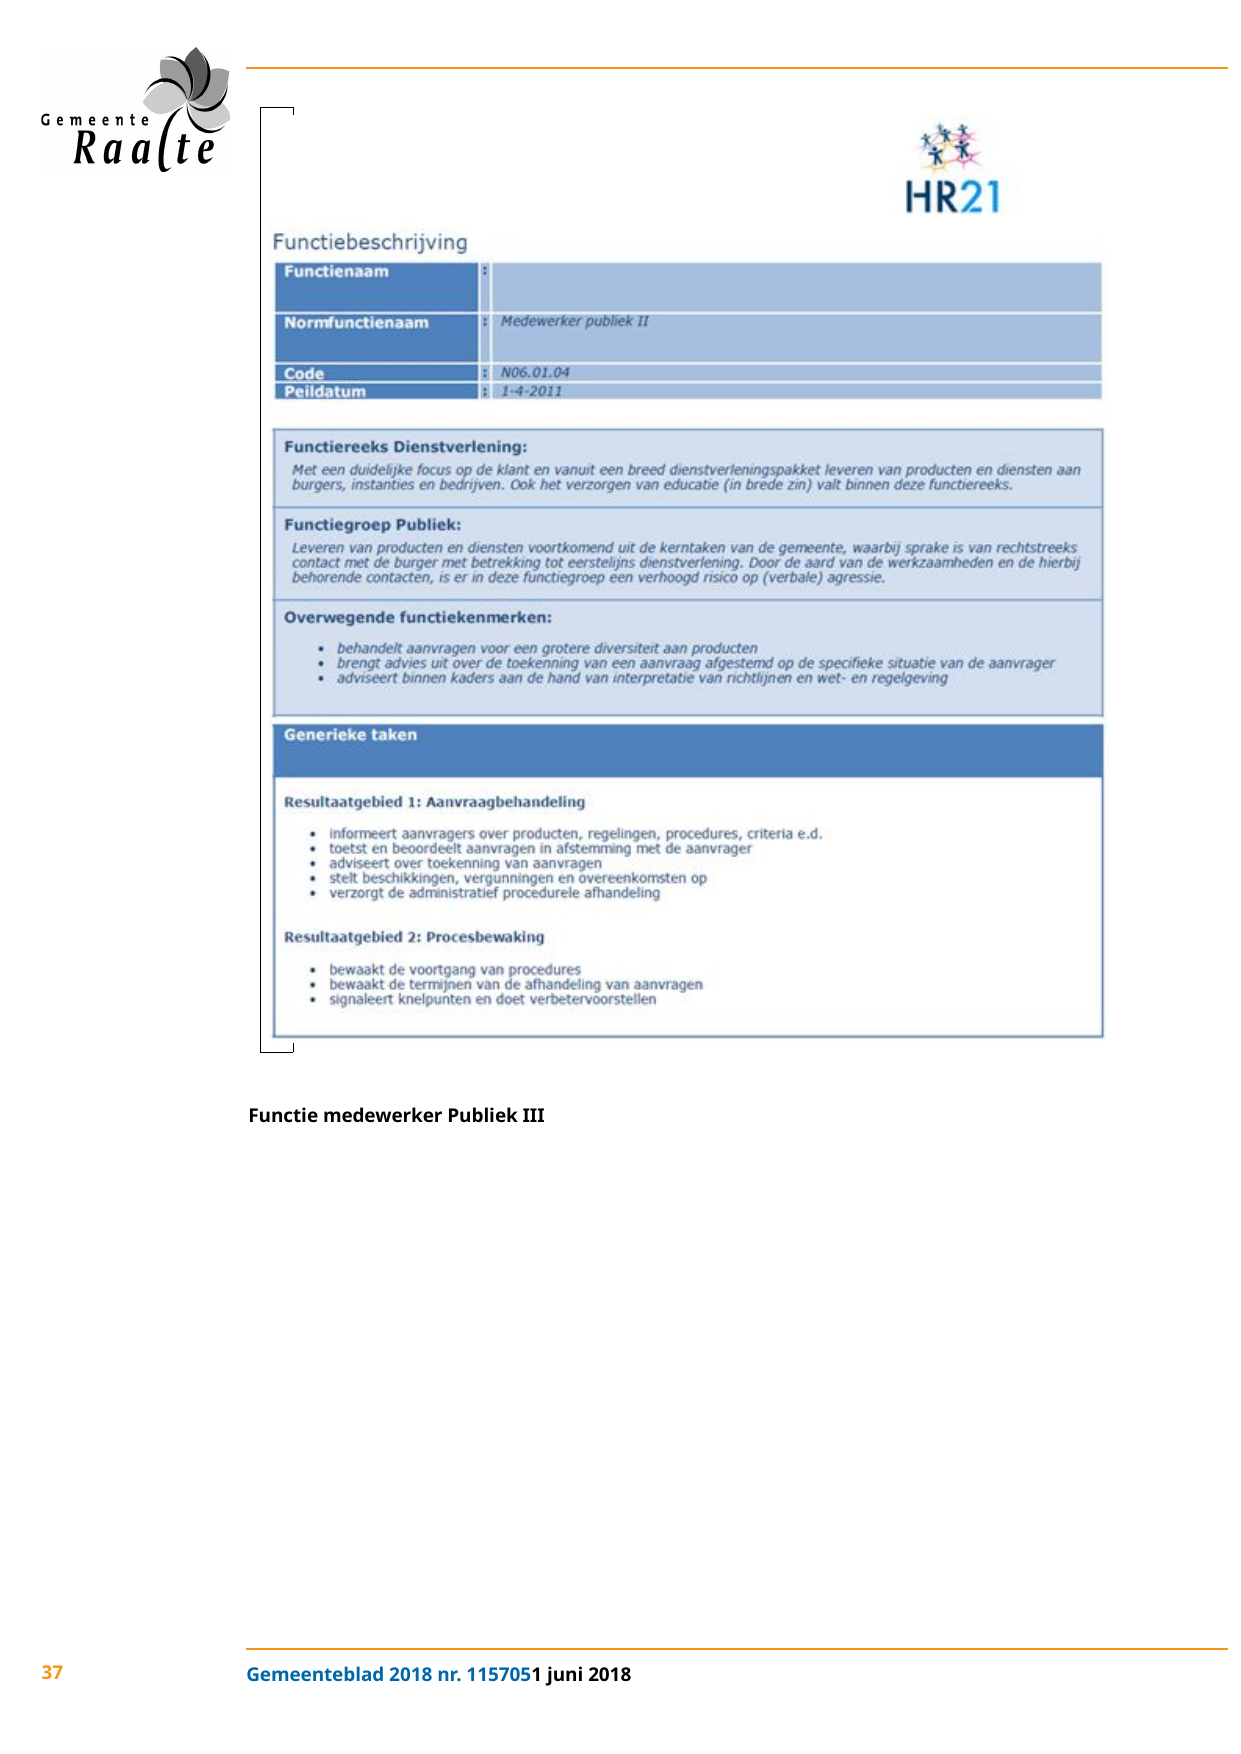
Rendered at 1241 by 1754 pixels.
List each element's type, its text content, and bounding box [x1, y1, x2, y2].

picture [41, 47, 231, 172]
picture [268, 115, 1110, 1043]
text Functie medewerker Publiek III [248, 1103, 1152, 1128]
